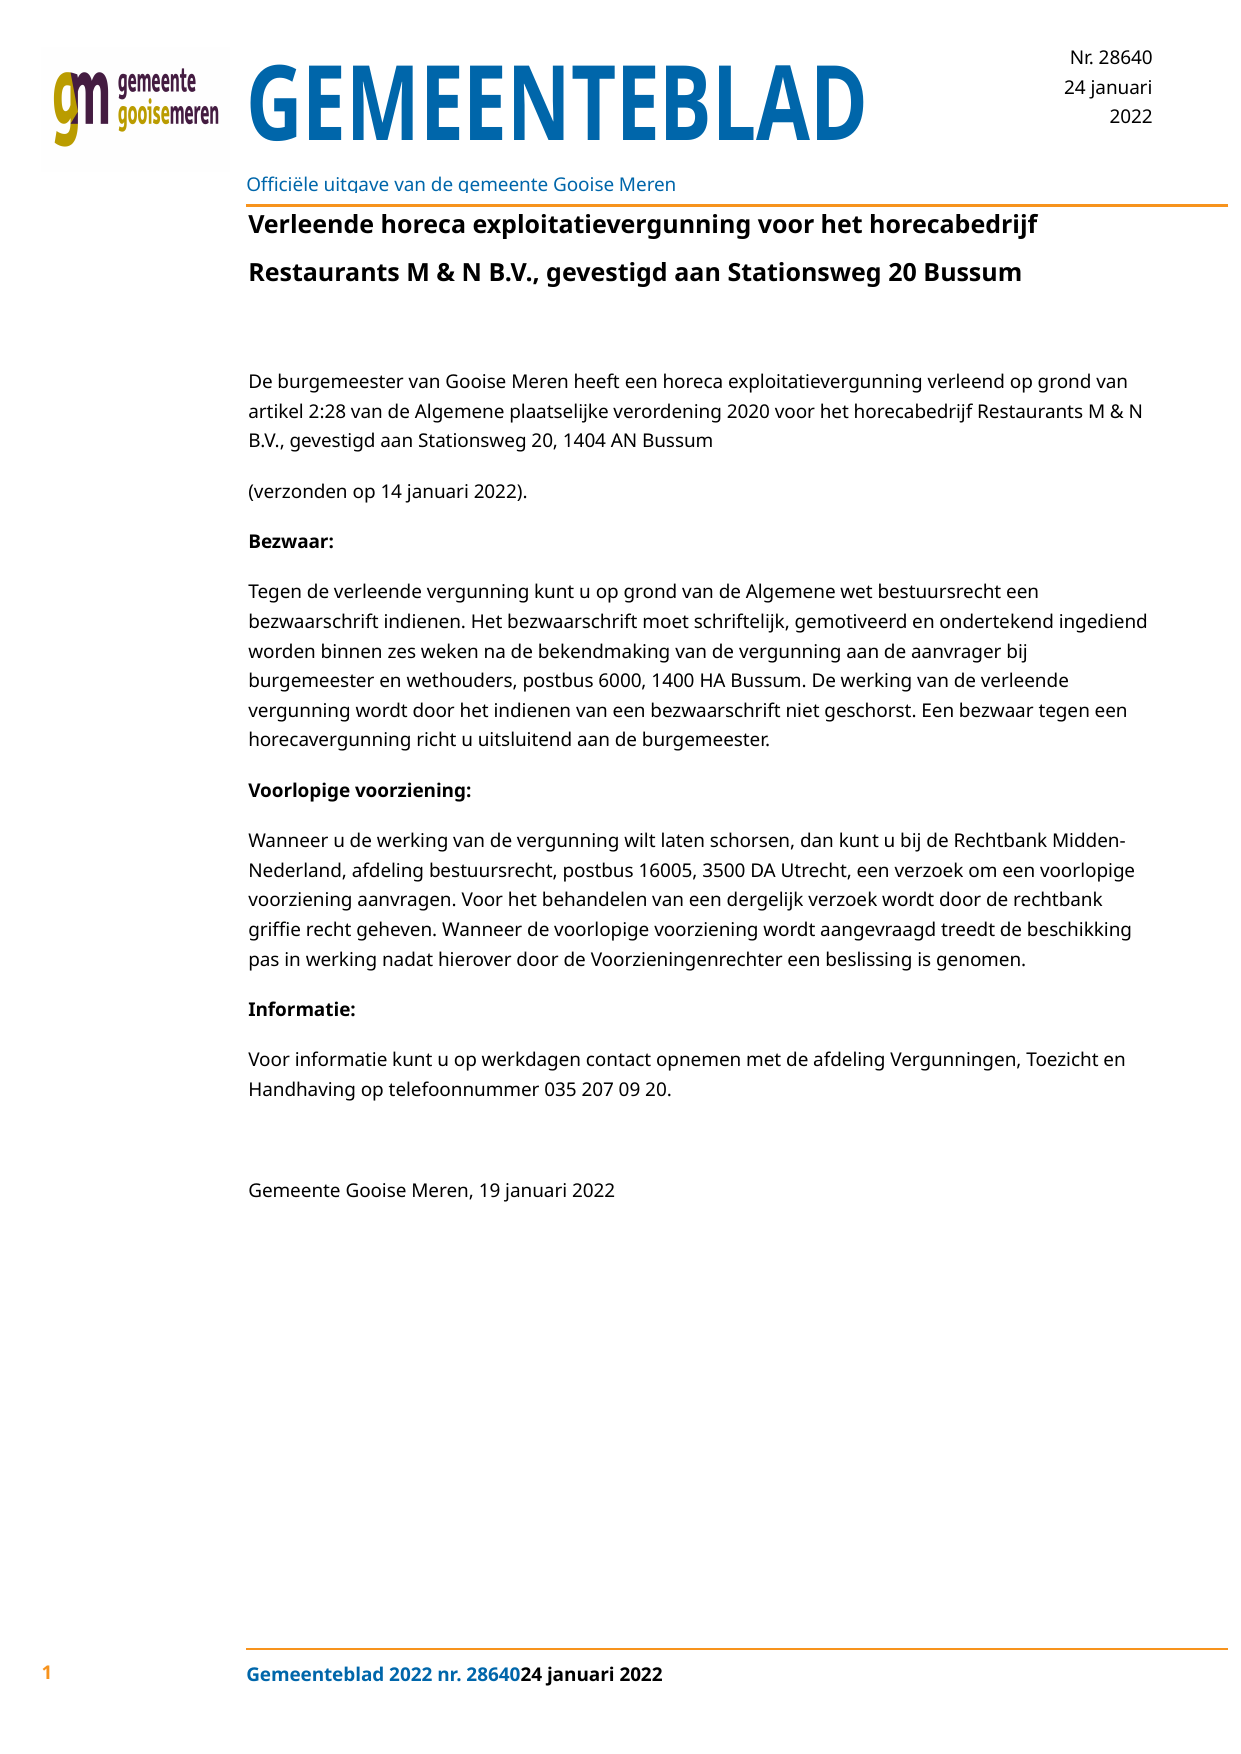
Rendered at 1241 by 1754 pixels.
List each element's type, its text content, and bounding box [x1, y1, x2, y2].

text Voor informatie kunt u op werkdagen contact opnemen met de afdeling Vergunningen, Toezicht en Handhaving op telefoonnummer 035 207 09 20. [248, 1047, 1152, 1102]
picture [41, 47, 231, 172]
text Wanneer u de werking van de vergunning wilt laten schorsen, dan kunt u bij de Rechtbank Midden-Nederland, afdeling bestuursrecht, postbus 16005, 3500 DA Utrecht, een verzoek om een voorlopige voorziening aanvragen. Voor het behandelen van een dergelijk verzoek wordt door de rechtbank griffie recht geheven. Wanneer de voorlopige voorziening wordt aangevraagd treedt de beschikking pas in werking nadat hierover door de Voorzieningenrechter een beslissing is genomen. [248, 827, 1152, 972]
text Bezwaar: [248, 528, 1152, 554]
text Informatie: [248, 996, 1152, 1022]
text Tegen de verleende vergunning kunt u op grond van de Algemene wet bestuursrecht een bezwaarschrift indienen. Het bezwaarschrift moet schriftelijk, gemotiveerd en ondertekend ingediend worden binnen zes weken na de bekendmaking van de vergunning aan de aanvrager bij burgemeester en wethouders, postbus 6000, 1400 HA Bussum. De werking van de verleende vergunning wordt door het indienen van een bezwaarschrift niet geschorst. Een bezwaar tegen een horecavergunning richt u uitsluitend aan de burgemeester. [248, 579, 1152, 752]
text Gemeente Gooise Meren, 19 januari 2022 [248, 1177, 1152, 1203]
text Voorlopige voorziening: [248, 777, 1152, 803]
text (verzonden op 14 januari 2022). [248, 478, 1152, 504]
text De burgemeester van Gooise Meren heeft een horeca exploitatievergunning verleend op grond van artikel 2:28 van de Algemene plaatselijke verordening 2020 voor het horecabedrijf Restaurants M & N B.V., gevestigd aan Stationsweg 20, 1404 AN Bussum [248, 368, 1152, 453]
text Verleende horeca exploitatievergunning voor het horecabedrijf Restaurants M & N B.V., gevestigd aan Stationsweg 20 Bussum [248, 207, 1152, 288]
